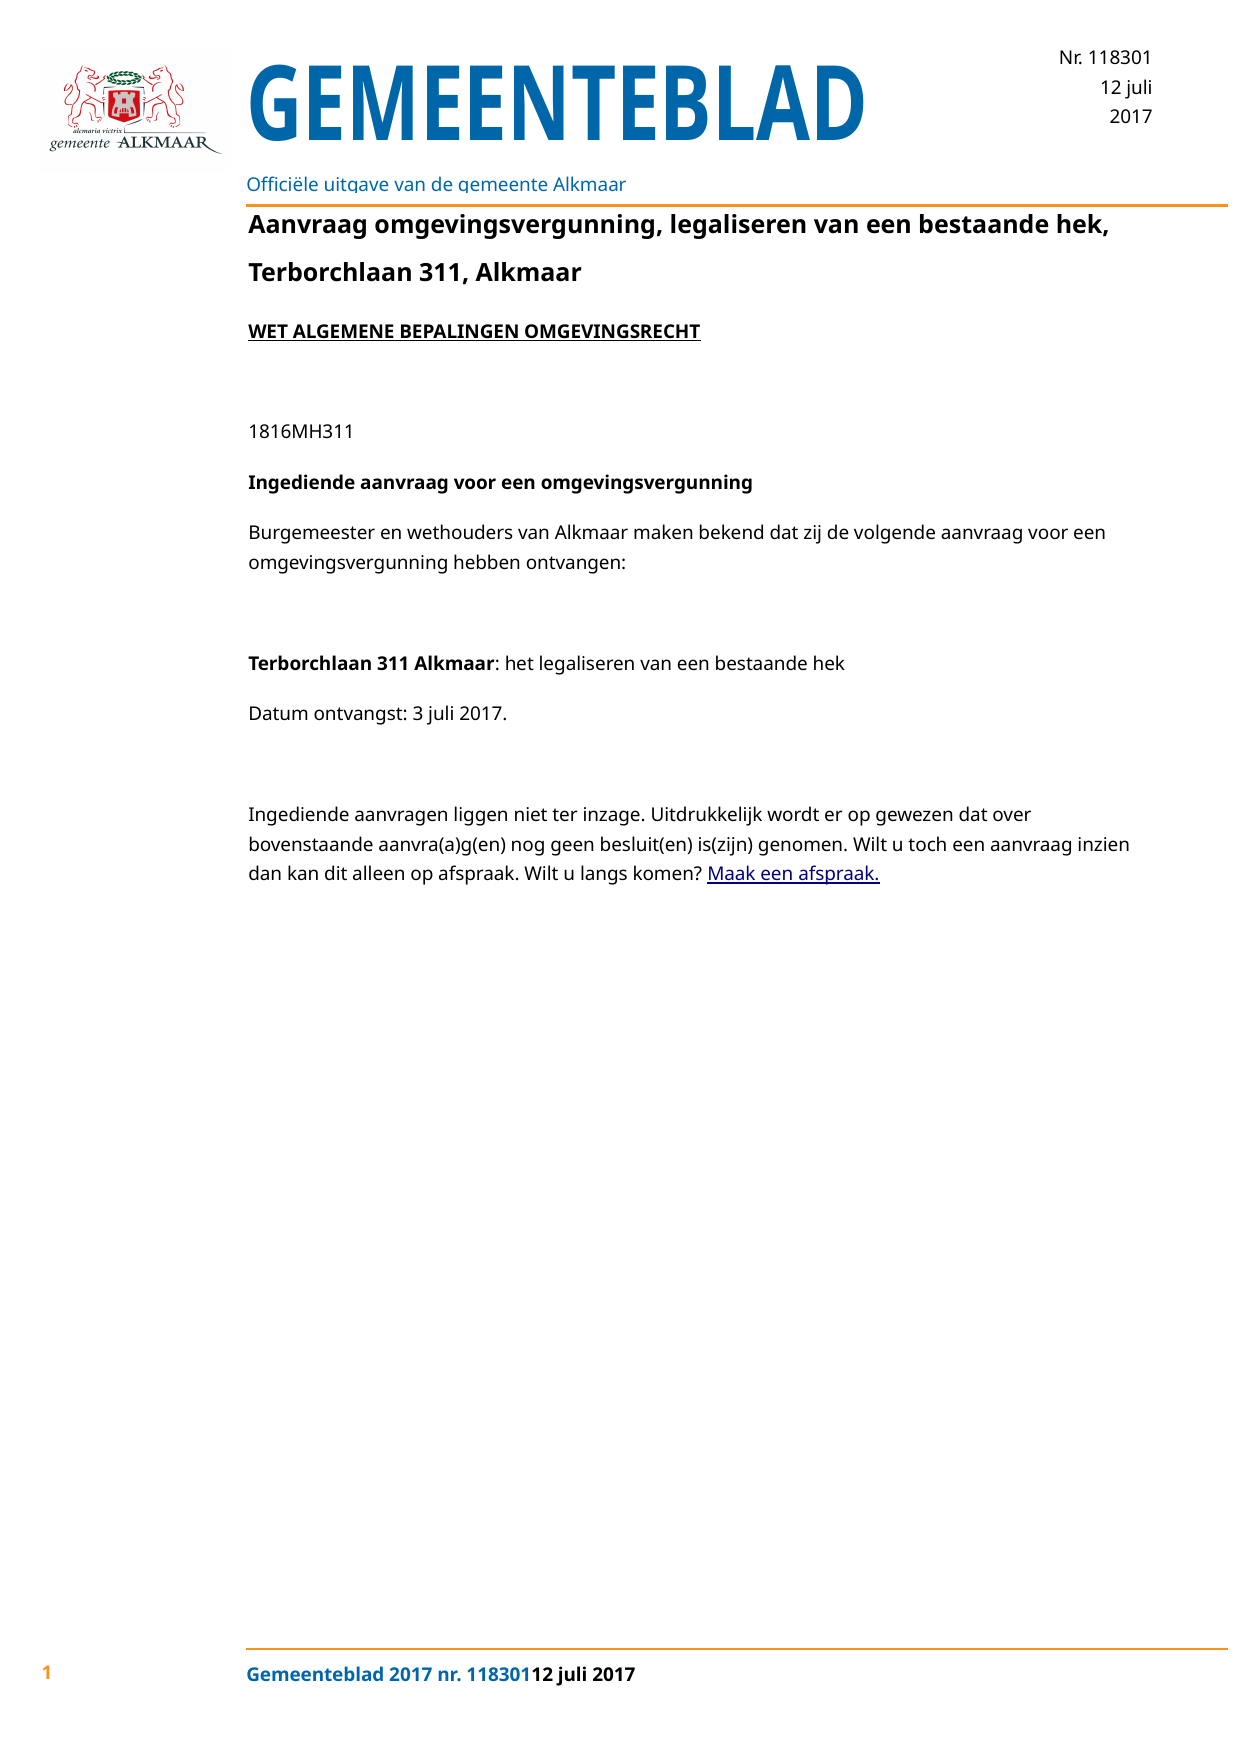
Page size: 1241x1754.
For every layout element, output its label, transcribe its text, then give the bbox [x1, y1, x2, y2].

text Aanvraag omgevingsvergunning, legaliseren van een bestaande hek, Terborchlaan 311, Alkmaar [248, 207, 1152, 288]
text 1816MH311 [248, 419, 1152, 444]
text Ingediende aanvraag voor een omgevingsvergunning [248, 469, 1152, 495]
text Burgemeester en wethouders van Alkmaar maken bekend dat zij de volgende aanvraag voor een omgevingsvergunning hebben ontvangen: [248, 519, 1152, 575]
text Datum ontvangst: 3 juli 2017. [248, 700, 1152, 726]
text Ingediende aanvragen liggen niet ter inzage. Uitdrukkelijk wordt er op gewezen dat over bovenstaande aanvra(a)g(en) nog geen besluit(en) is(zijn) genomen. Wilt u toch een aanvraag inzien dan kan dit alleen op afspraak. Wilt u langs komen? Maak een afspraak. [248, 801, 1152, 886]
text WET ALGEMENE BEPALINGEN OMGEVINGSRECHT [248, 318, 1152, 344]
text Terborchlaan 311 Alkmaar: het legaliseren van een bestaande hek [248, 650, 1152, 676]
picture [41, 47, 231, 172]
